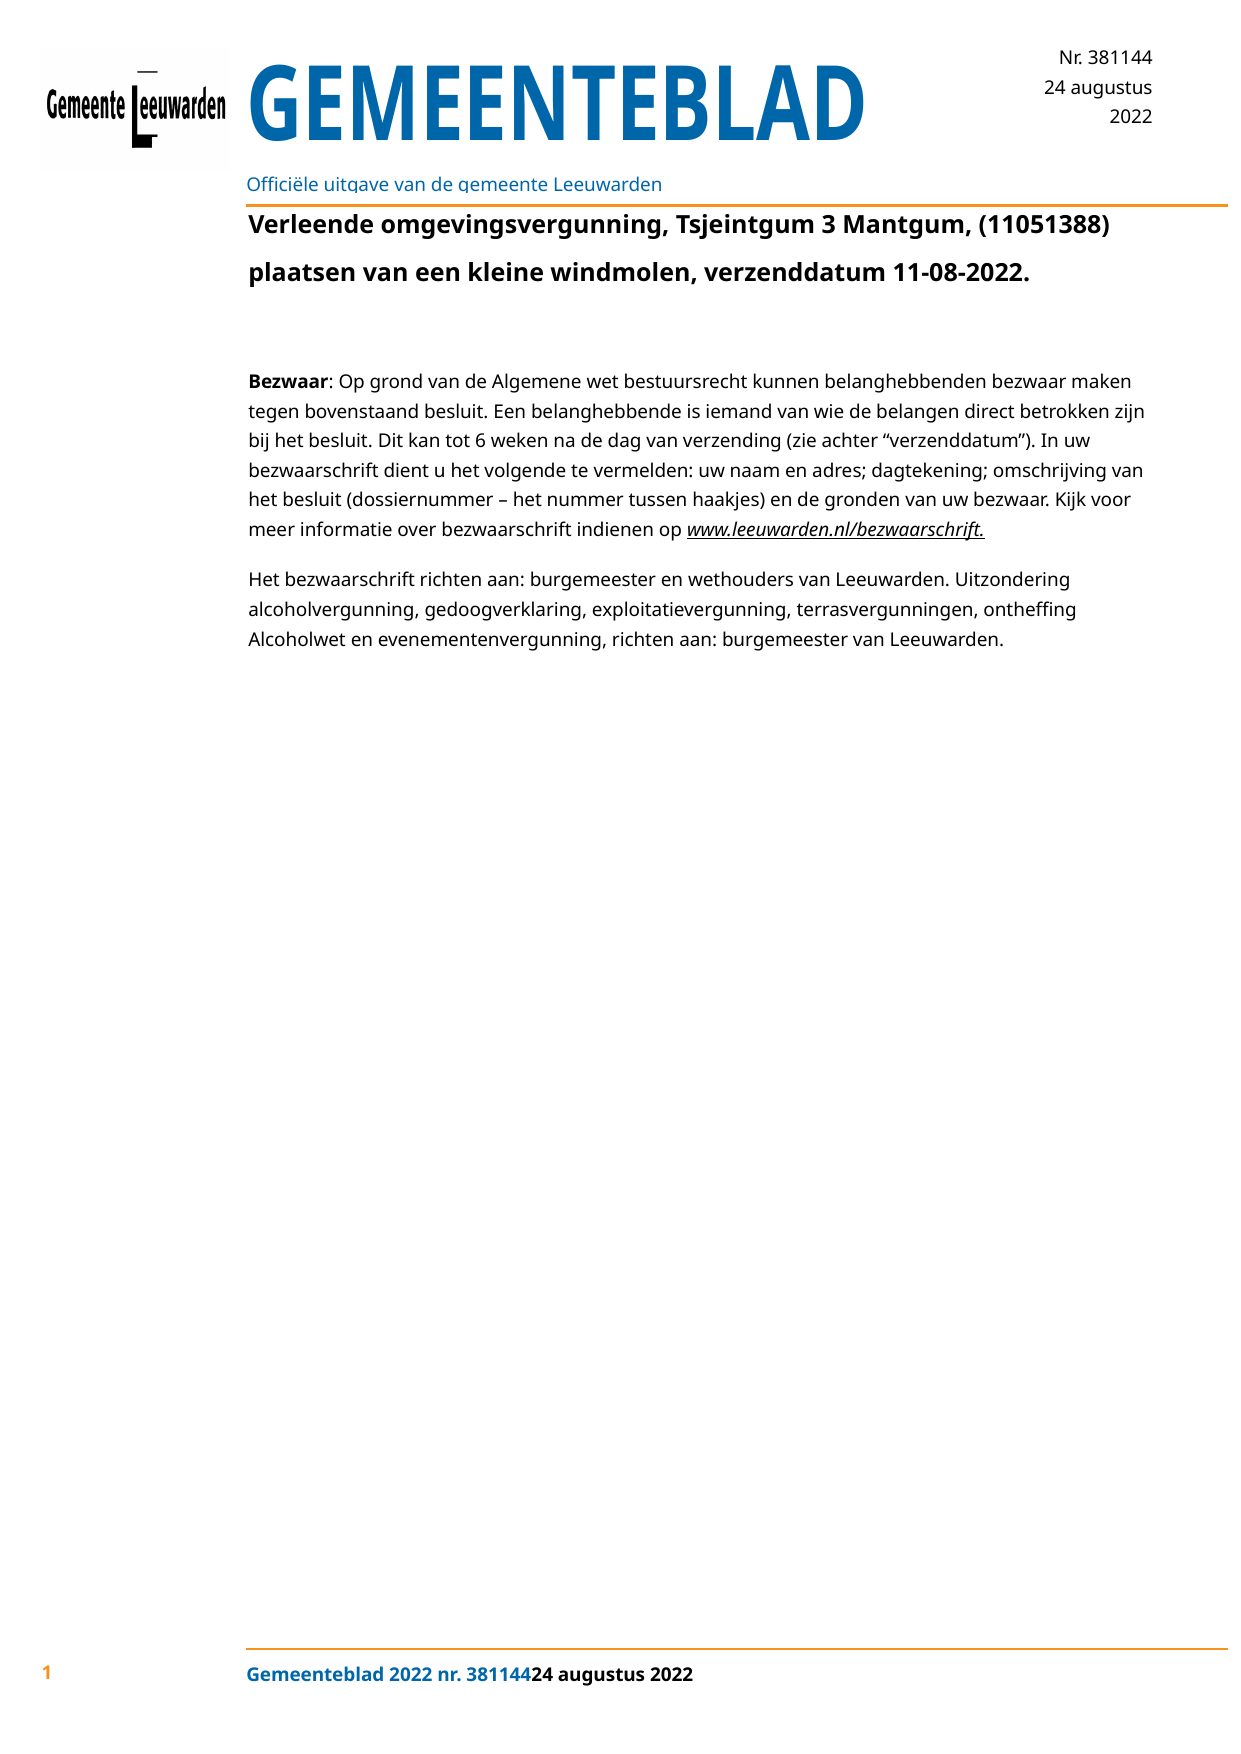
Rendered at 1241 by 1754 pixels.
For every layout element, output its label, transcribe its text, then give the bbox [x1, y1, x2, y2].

picture [41, 47, 231, 172]
text Bezwaar: Op grond van de Algemene wet bestuursrecht kunnen belanghebbenden bezwaar maken tegen bovenstaand besluit. Een belanghebbende is iemand van wie de belangen direct betrokken zijn bij het besluit. Dit kan tot 6 weken na de dag van verzending (zie achter “verzenddatum”). In uw bezwaarschrift dient u het volgende te vermelden: uw naam en adres; dagtekening; omschrijving van het besluit (dossiernummer – het nummer tussen haakjes) en de gronden van uw bezwaar. Kijk voor meer informatie over bezwaarschrift indienen op www.leeuwarden.nl/bezwaarschrift. [248, 368, 1152, 542]
text Verleende omgevingsvergunning, Tsjeintgum 3 Mantgum, (11051388) plaatsen van een kleine windmolen, verzenddatum 11-08-2022. [248, 207, 1152, 288]
text Het bezwaarschrift richten aan: burgemeester en wethouders van Leeuwarden. Uitzondering alcoholvergunning, gedoogverklaring, exploitatievergunning, terrasvergunningen, ontheffing Alcoholwet en evenementenvergunning, richten aan: burgemeester van Leeuwarden. [248, 567, 1152, 652]
